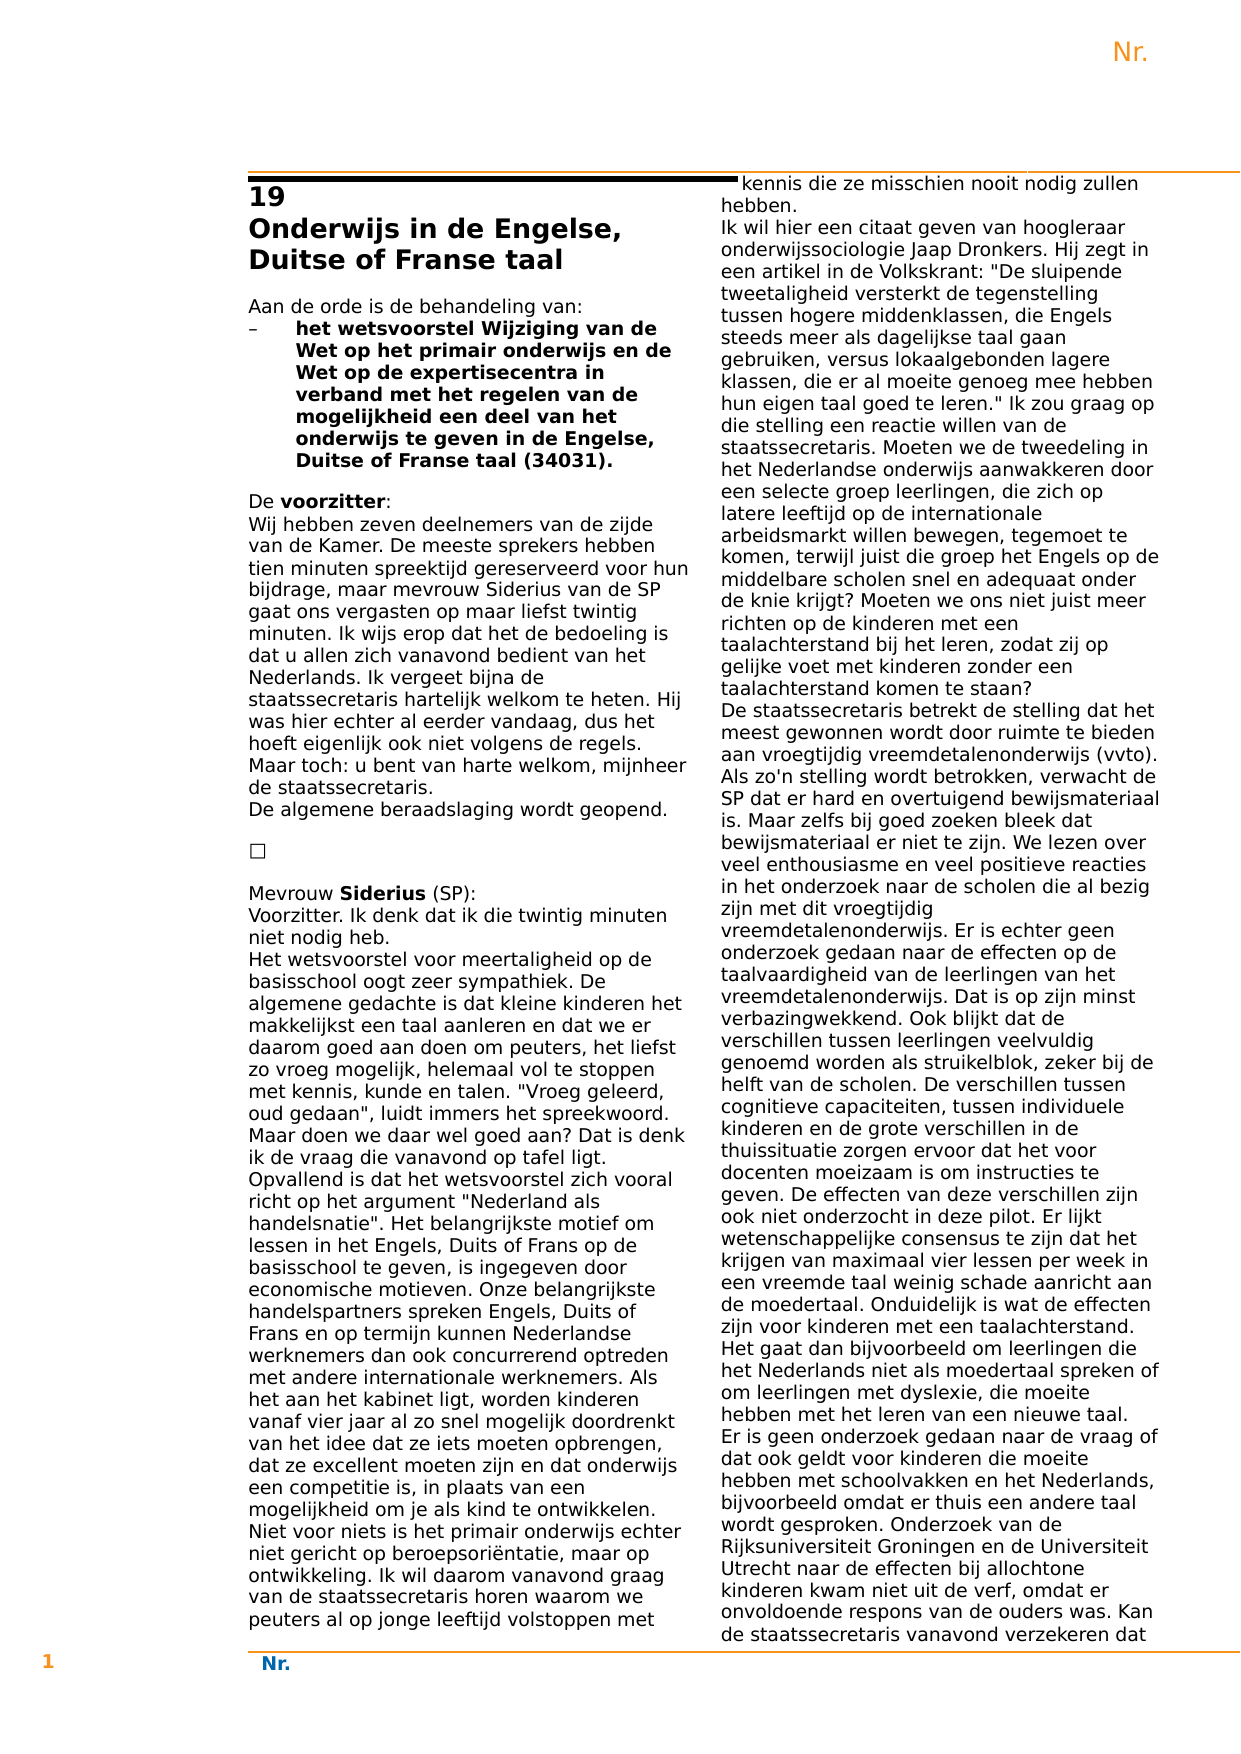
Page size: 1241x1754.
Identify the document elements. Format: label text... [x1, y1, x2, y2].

text Ik wil hier een citaat geven van hoogleraar onderwijssociologie Jaap Dronkers. Hij zegt in een artikel in de Volkskrant: "De sluipende tweetaligheid versterkt de tegenstelling tussen hogere middenklassen, die Engels steeds meer als dagelijkse taal gaan gebruiken, versus lokaalgebonden lagere klassen, die er al moeite genoeg mee hebben hun eigen taal goed te leren." Ik zou graag op die stelling een reactie willen van de staatssecretaris. Moeten we de tweedeling in het Nederlandse onderwijs aanwakkeren door een selecte groep leerlingen, die zich op latere leeftijd op de internationale arbeidsmarkt willen bewegen, tegemoet te komen, terwijl juist die groep het Engels op de middelbare scholen snel en adequaat onder de knie krijgt? Moeten we ons niet juist meer richten op de kinderen met een taalachterstand bij het leren, zodat zij op gelijke voet met kinderen zonder een taalachterstand komen te staan? [721, 217, 1163, 700]
text Aan de orde is de behandeling van: [248, 296, 691, 318]
text ⬜ [248, 841, 691, 863]
text Mevrouw Siderius (SP): [248, 883, 691, 905]
text Het wetsvoorstel voor meertaligheid op de basisschool oogt zeer sympathiek. De algemene gedachte is dat kleine kinderen het makkelijkst een taal aanleren en dat we er daarom goed aan doen om peuters, het liefst zo vroeg mogelijk, helemaal vol te stoppen met kennis, kunde en talen. "Vroeg geleerd, oud gedaan", luidt immers het spreekwoord. Maar doen we daar wel goed aan? Dat is denk ik de vraag die vanavond op tafel ligt. [248, 949, 691, 1169]
text De algemene beraadslaging wordt geopend. [248, 799, 691, 821]
text kennis die ze misschien nooit nodig zullen hebben. [721, 173, 1163, 217]
text Voorzitter. Ik denk dat ik die twintig minuten niet nodig heb. [248, 905, 691, 949]
list het wetsvoorstel Wijziging van de Wet op het primair onderwijs en de Wet op de expertisecentra in verband met het regelen van de mogelijkheid een deel van het onderwijs te geven in de Engelse, Duitse of Franse taal (34031). [248, 318, 691, 471]
text De voorzitter: [248, 491, 691, 513]
text Er is geen onderzoek gedaan naar de vraag of dat ook geldt voor kinderen die moeite hebben met schoolvakken en het Nederlands, bijvoorbeeld omdat er thuis een andere taal wordt gesproken. Onderzoek van de Rijksuniversiteit Groningen en de Universiteit Utrecht naar de effecten bij allochtone kinderen kwam niet uit de verf, omdat er onvoldoende respons van de ouders was. Kan de staatssecretaris vanavond verzekeren dat [721, 1426, 1163, 1645]
text Opvallend is dat het wetsvoorstel zich vooral richt op het argument "Nederland als handelsnatie". Het belangrijkste motief om lessen in het Engels, Duits of Frans op de basisschool te geven, is ingegeven door economische motieven. Onze belangrijkste handelspartners spreken Engels, Duits of Frans en op termijn kunnen Nederlandse werknemers dan ook concurrerend optreden met andere internationale werknemers. Als het aan het kabinet ligt, worden kinderen vanaf vier jaar al zo snel mogelijk doordrenkt van het idee dat ze iets moeten opbrengen, dat ze excellent moeten zijn en dat onderwijs een competitie is, in plaats van een mogelijkheid om je als kind te ontwikkelen. Niet voor niets is het primair onderwijs echter niet gericht op beroepsoriëntatie, maar op ontwikkeling. Ik wil daarom vanavond graag van de staatssecretaris horen waarom we peuters al op jonge leeftijd volstoppen met [248, 1169, 691, 1630]
text De staatssecretaris betrekt de stelling dat het meest gewonnen wordt door ruimte te bieden aan vroegtijdig vreemdetalenonderwijs (vvto). Als zo'n stelling wordt betrokken, verwacht de SP dat er hard en overtuigend bewijsmateriaal is. Maar zelfs bij goed zoeken bleek dat bewijsmateriaal er niet te zijn. We lezen over veel enthousiasme en veel positieve reacties in het onderzoek naar de scholen die al bezig zijn met dit vroegtijdig vreemdetalenonderwijs. Er is echter geen onderzoek gedaan naar de effecten op de taalvaardigheid van de leerlingen van het vreemdetalenonderwijs. Dat is op zijn minst verbazingwekkend. Ook blijkt dat de verschillen tussen leerlingen veelvuldig genoemd worden als struikelblok, zeker bij de helft van de scholen. De verschillen tussen cognitieve capaciteiten, tussen individuele kinderen en de grote verschillen in de thuissituatie zorgen ervoor dat het voor docenten moeizaam is om instructies te geven. De effecten van deze verschillen zijn ook niet onderzocht in deze pilot. Er lijkt wetenschappelijke consensus te zijn dat het krijgen van maximaal vier lessen per week in een vreemde taal weinig schade aanricht aan de moedertaal. Onduidelijk is wat de effecten zijn voor kinderen met een taalachterstand. Het gaat dan bijvoorbeeld om leerlingen die het Nederlands niet als moedertaal spreken of om leerlingen met dyslexie, die moeite hebben met het leren van een nieuwe taal. [721, 700, 1163, 1426]
text Wij hebben zeven deelnemers van de zijde van de Kamer. De meeste sprekers hebben tien minuten spreektijd gereserveerd voor hun bijdrage, maar mevrouw Siderius van de SP gaat ons vergasten op maar liefst twintig minuten. Ik wijs erop dat het de bedoeling is dat u allen zich vanavond bedient van het Nederlands. Ik vergeet bijna de staatssecretaris hartelijk welkom te heten. Hij was hier echter al eerder vandaag, dus het hoeft eigenlijk ook niet volgens de regels. Maar toch: u bent van harte welkom, mijnheer de staatssecretaris. [248, 513, 691, 799]
title 19 Onderwijs in de Engelse, Duitse of Franse taal [248, 182, 691, 276]
